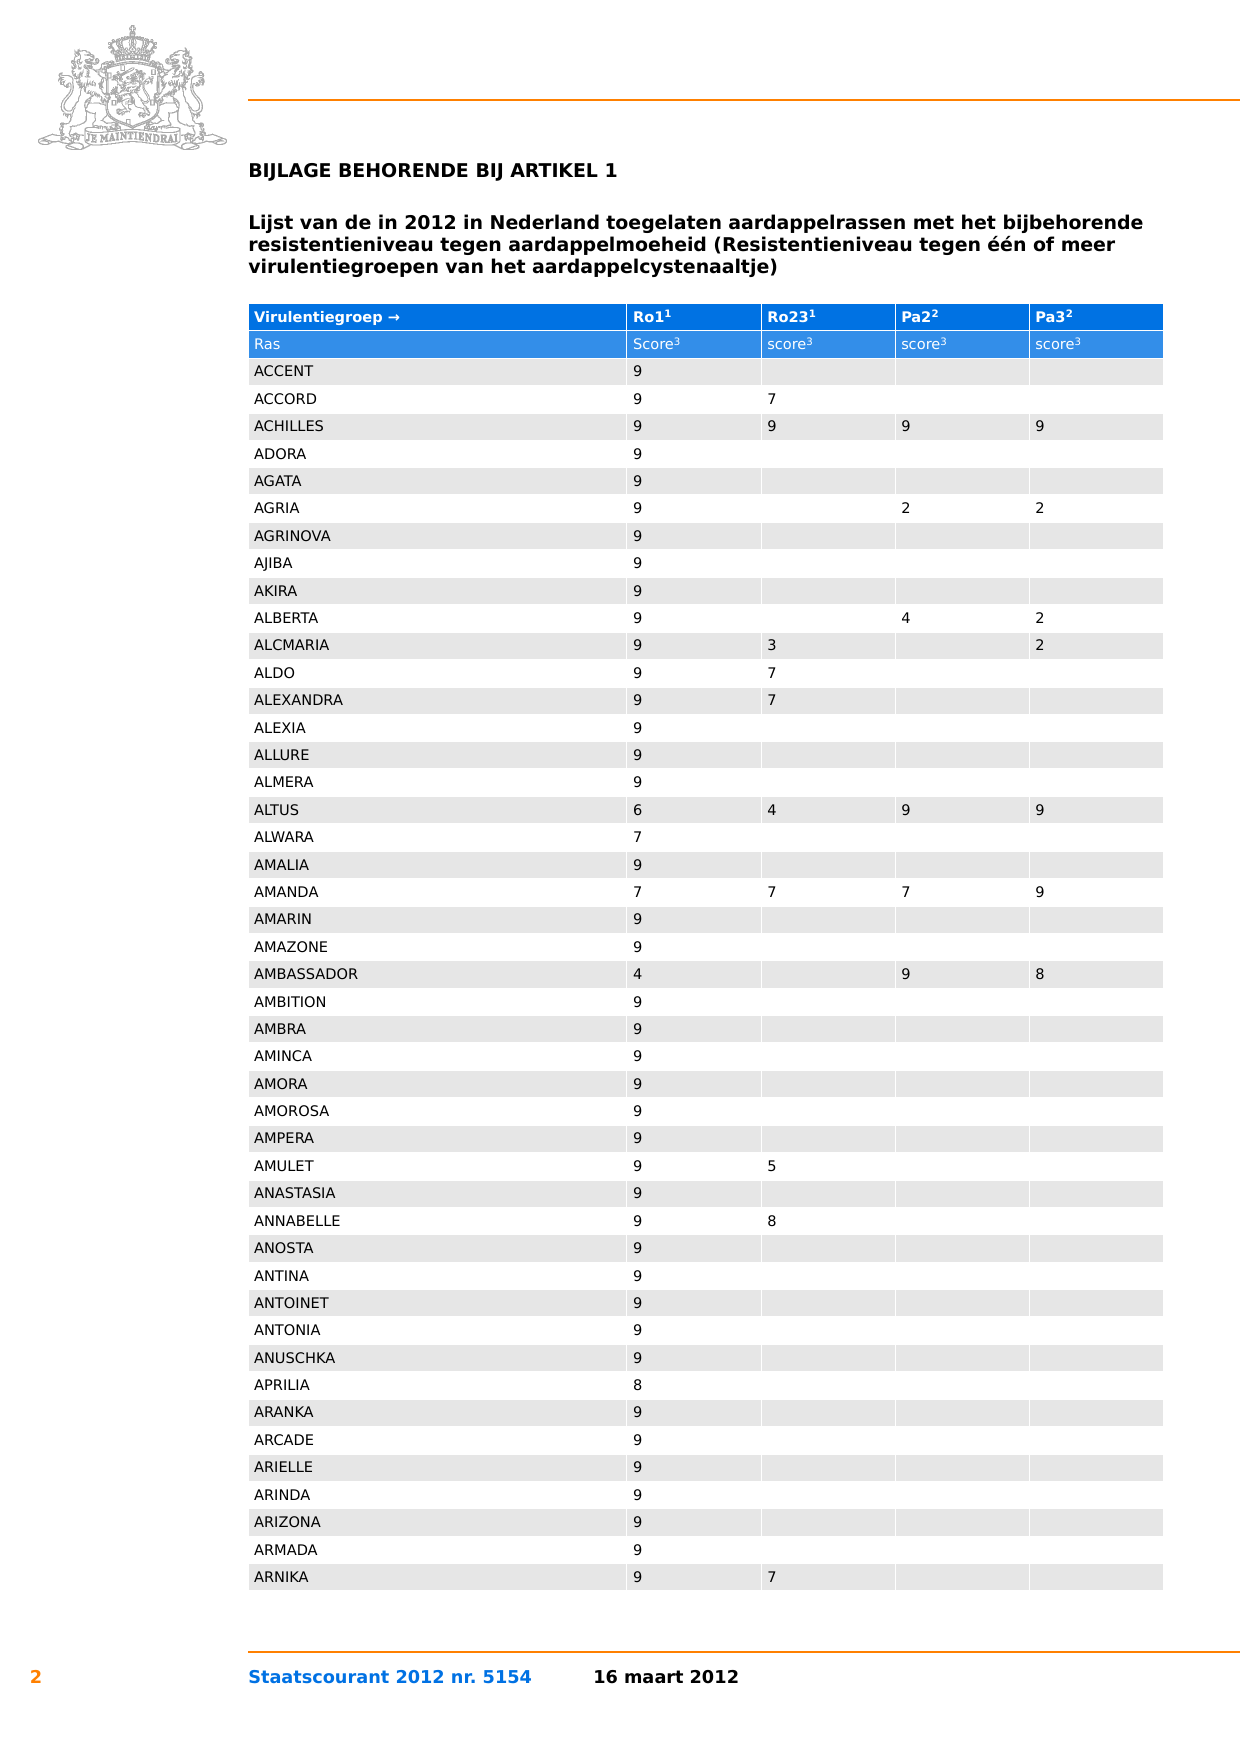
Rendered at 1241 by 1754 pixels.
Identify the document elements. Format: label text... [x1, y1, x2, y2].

table_cell 2 [1030, 633, 1163, 659]
table_cell 3 [762, 633, 895, 659]
table_cell [896, 359, 1029, 385]
table_cell [896, 688, 1029, 714]
table_cell score3 [1030, 331, 1163, 358]
table_cell [896, 1564, 1029, 1590]
table_cell 9 [627, 1235, 761, 1262]
table_cell [1030, 742, 1163, 768]
table_cell [1030, 1482, 1163, 1508]
table_cell 9 [627, 441, 761, 467]
table_cell [896, 715, 1029, 741]
table_cell 4 [896, 605, 1029, 632]
table_cell AMBRA [249, 1016, 626, 1042]
table_cell [896, 1098, 1029, 1125]
table_cell [1030, 1509, 1163, 1536]
table_cell ANTOINET [249, 1290, 626, 1316]
table_cell score3 [896, 331, 1029, 358]
table_cell [762, 1016, 895, 1042]
table_cell [1030, 1564, 1163, 1590]
table_cell 9 [627, 660, 761, 686]
table_cell [896, 1290, 1029, 1316]
table_cell [762, 961, 895, 988]
table_cell AMBASSADOR [249, 961, 626, 988]
table_cell 9 [627, 1537, 761, 1563]
table_cell 9 [627, 1318, 761, 1344]
table_cell [896, 468, 1029, 494]
table_cell 9 [627, 1564, 761, 1590]
table_header Pa22 [896, 304, 1029, 330]
table_cell [762, 1400, 895, 1426]
table_cell AGRIA [249, 496, 626, 522]
table_cell ANTINA [249, 1263, 626, 1289]
table_cell [896, 578, 1029, 604]
table_cell 9 [627, 770, 761, 796]
table_cell 7 [762, 386, 895, 412]
table_cell [762, 468, 895, 494]
table_cell [762, 824, 895, 851]
table_cell 9 [627, 1044, 761, 1070]
table_cell 9 [1030, 414, 1163, 440]
table_cell AMARIN [249, 907, 626, 933]
table_cell [896, 989, 1029, 1015]
table_cell AJIBA [249, 550, 626, 577]
table_cell ACCORD [249, 386, 626, 412]
table_cell ANTONIA [249, 1318, 626, 1344]
table_cell 9 [1030, 797, 1163, 823]
table_cell [896, 1345, 1029, 1371]
table_cell [1030, 688, 1163, 714]
table_cell AGATA [249, 468, 626, 494]
table_cell 9 [896, 414, 1029, 440]
table_cell ARNIKA [249, 1564, 626, 1590]
table_cell ACHILLES [249, 414, 626, 440]
table_header Pa32 [1030, 304, 1163, 330]
table_cell ADORA [249, 441, 626, 467]
table_cell ACCENT [249, 359, 626, 385]
table_cell [1030, 1044, 1163, 1070]
table_cell [896, 633, 1029, 659]
table_cell [1030, 578, 1163, 604]
table_cell AMORA [249, 1071, 626, 1097]
table_cell [896, 1482, 1029, 1508]
table_cell 9 [1030, 879, 1163, 906]
table_cell 7 [627, 824, 761, 851]
table_cell 9 [627, 1181, 761, 1207]
table_cell [1030, 1400, 1163, 1426]
table_cell [896, 1318, 1029, 1344]
table_cell [762, 1318, 895, 1344]
table_cell 9 [627, 1455, 761, 1481]
table_cell AMOROSA [249, 1098, 626, 1125]
subtitle BIJLAGE BEHORENDE BIJ ARTIKEL 1 [248, 160, 1163, 182]
table_cell 9 [627, 1153, 761, 1179]
subtitle Lijst van de in 2012 in Nederland toegelaten aardappelrassen met het bijbehorende resistentieniveau tegen aardappelmoeheid (Resistentieniveau tegen één of meer virulentiegroepen van het aardappelcystenaaltje) [248, 212, 1163, 278]
table_cell 9 [627, 907, 761, 933]
table_cell [762, 1509, 895, 1536]
table_cell AGRINOVA [249, 523, 626, 549]
table_cell [896, 1016, 1029, 1042]
table_cell [762, 742, 895, 768]
table_cell 9 [627, 1016, 761, 1042]
table_cell [896, 550, 1029, 577]
table_cell 2 [1030, 605, 1163, 632]
table_cell 7 [762, 660, 895, 686]
table_cell [896, 934, 1029, 960]
table_cell AMBITION [249, 989, 626, 1015]
table_cell 9 [627, 1400, 761, 1426]
table_cell AKIRA [249, 578, 626, 604]
table_cell ARANKA [249, 1400, 626, 1426]
table_cell 9 [627, 715, 761, 741]
table_cell 7 [762, 879, 895, 906]
table_cell [1030, 550, 1163, 577]
table_cell [762, 1181, 895, 1207]
table_cell ALTUS [249, 797, 626, 823]
table_cell [762, 989, 895, 1015]
table_cell 4 [627, 961, 761, 988]
table_cell [762, 1427, 895, 1453]
table_cell ALWARA [249, 824, 626, 851]
table_cell [896, 660, 1029, 686]
table_cell ALCMARIA [249, 633, 626, 659]
table_header Virulentiegroep → [249, 304, 626, 330]
table_cell 9 [627, 1126, 761, 1152]
table_cell 9 [627, 414, 761, 440]
table_cell 9 [896, 961, 1029, 988]
table_cell 6 [627, 797, 761, 823]
picture [38, 25, 227, 150]
table_cell AMANDA [249, 879, 626, 906]
table_cell [762, 1263, 895, 1289]
table_cell [1030, 1098, 1163, 1125]
table_cell [1030, 1181, 1163, 1207]
table_cell 2 [1030, 496, 1163, 522]
table_cell [762, 715, 895, 741]
table_header Ro11 [627, 304, 761, 330]
table_cell AMPERA [249, 1126, 626, 1152]
table_cell [1030, 441, 1163, 467]
table_cell [1030, 852, 1163, 878]
table_cell 8 [762, 1208, 895, 1234]
table_cell [762, 578, 895, 604]
table_cell [1030, 934, 1163, 960]
table_cell score3 [762, 331, 895, 358]
table_cell [1030, 1016, 1163, 1042]
table_cell [1030, 1372, 1163, 1399]
table_cell Score3 [627, 331, 761, 358]
table_cell AMAZONE [249, 934, 626, 960]
table_cell [896, 1044, 1029, 1070]
table_cell [896, 907, 1029, 933]
table_cell 9 [627, 742, 761, 768]
table_cell [1030, 1126, 1163, 1152]
table_cell 9 [627, 989, 761, 1015]
table_cell [762, 359, 895, 385]
table_cell [1030, 1071, 1163, 1097]
table_cell [896, 1071, 1029, 1097]
table_cell [1030, 907, 1163, 933]
table_cell 8 [1030, 961, 1163, 988]
table_cell [896, 824, 1029, 851]
table_cell [1030, 1208, 1163, 1234]
table_cell [896, 1181, 1029, 1207]
table_cell 9 [627, 468, 761, 494]
table_cell AMINCA [249, 1044, 626, 1070]
table_cell [896, 770, 1029, 796]
table_cell 9 [627, 1098, 761, 1125]
table_cell ANUSCHKA [249, 1345, 626, 1371]
table_cell 5 [762, 1153, 895, 1179]
table_cell [1030, 1537, 1163, 1563]
table_cell [762, 1290, 895, 1316]
table_cell [762, 1235, 895, 1262]
table_cell [762, 441, 895, 467]
table_cell [1030, 1345, 1163, 1371]
table_cell 7 [762, 1564, 895, 1590]
table_cell [896, 1455, 1029, 1481]
table_cell 9 [627, 1290, 761, 1316]
table_cell 2 [896, 496, 1029, 522]
table_cell 9 [627, 1263, 761, 1289]
table_cell 7 [762, 688, 895, 714]
table_cell [1030, 989, 1163, 1015]
table_cell ANOSTA [249, 1235, 626, 1262]
table_header Ro231 [762, 304, 895, 330]
table_cell Ras [249, 331, 626, 358]
table_cell [896, 1537, 1029, 1563]
table_cell [896, 1427, 1029, 1453]
table_cell 9 [627, 605, 761, 632]
table_cell ALMERA [249, 770, 626, 796]
table_cell 9 [627, 688, 761, 714]
table_cell ALLURE [249, 742, 626, 768]
table_cell ARCADE [249, 1427, 626, 1453]
table_cell 9 [627, 359, 761, 385]
table_cell 9 [627, 1509, 761, 1536]
table_cell [1030, 1290, 1163, 1316]
table_cell [1030, 523, 1163, 549]
table_cell [1030, 386, 1163, 412]
table_cell ALDO [249, 660, 626, 686]
table_cell [896, 1400, 1029, 1426]
table_cell AMULET [249, 1153, 626, 1179]
table_cell 9 [627, 1345, 761, 1371]
table_cell [762, 550, 895, 577]
table_cell 9 [627, 523, 761, 549]
table_cell 4 [762, 797, 895, 823]
table_cell [762, 1372, 895, 1399]
table_cell [762, 1482, 895, 1508]
table_cell ALEXANDRA [249, 688, 626, 714]
table_cell [762, 1044, 895, 1070]
table_cell [896, 852, 1029, 878]
table_cell ARIZONA [249, 1509, 626, 1536]
table_cell [1030, 1455, 1163, 1481]
table_cell 7 [627, 879, 761, 906]
table_cell [762, 1126, 895, 1152]
table_cell [896, 1372, 1029, 1399]
table_cell 9 [627, 934, 761, 960]
table_cell [896, 742, 1029, 768]
table_cell [1030, 1427, 1163, 1453]
table_cell [896, 1235, 1029, 1262]
table_cell 9 [627, 1427, 761, 1453]
table_cell [896, 1153, 1029, 1179]
table_cell 7 [896, 879, 1029, 906]
table_cell 9 [627, 578, 761, 604]
table_cell 8 [627, 1372, 761, 1399]
table_cell ANASTASIA [249, 1181, 626, 1207]
table_cell [1030, 359, 1163, 385]
table_cell [1030, 468, 1163, 494]
table_cell ALBERTA [249, 605, 626, 632]
table_cell ARIELLE [249, 1455, 626, 1481]
table_cell 9 [762, 414, 895, 440]
table_cell 9 [627, 1208, 761, 1234]
table_cell [896, 1509, 1029, 1536]
table_cell [762, 1455, 895, 1481]
table_cell [762, 770, 895, 796]
table_cell [896, 1263, 1029, 1289]
table_cell [762, 1071, 895, 1097]
table_cell [1030, 770, 1163, 796]
table_cell [1030, 1263, 1163, 1289]
table_cell [762, 1098, 895, 1125]
table_cell 9 [627, 852, 761, 878]
table_cell [1030, 1153, 1163, 1179]
table_cell 9 [627, 496, 761, 522]
table_cell APRILIA [249, 1372, 626, 1399]
table_cell 9 [627, 633, 761, 659]
table_cell ARMADA [249, 1537, 626, 1563]
table_cell [762, 1537, 895, 1563]
table_cell 9 [896, 797, 1029, 823]
table_cell [762, 523, 895, 549]
table_cell ALEXIA [249, 715, 626, 741]
table_cell [1030, 660, 1163, 686]
table_cell [762, 934, 895, 960]
table_cell 9 [627, 386, 761, 412]
table_cell [896, 523, 1029, 549]
table_cell ARINDA [249, 1482, 626, 1508]
table_cell [896, 1208, 1029, 1234]
table_cell 9 [627, 550, 761, 577]
table_cell [896, 1126, 1029, 1152]
table_cell [762, 605, 895, 632]
table_cell [1030, 1235, 1163, 1262]
table_cell AMALIA [249, 852, 626, 878]
table_cell [896, 386, 1029, 412]
table_cell [1030, 1318, 1163, 1344]
table_cell [1030, 715, 1163, 741]
table_cell 9 [627, 1071, 761, 1097]
table_cell [762, 907, 895, 933]
table_cell [762, 496, 895, 522]
table_cell [896, 441, 1029, 467]
table_cell [762, 852, 895, 878]
table_cell [1030, 824, 1163, 851]
table_cell [762, 1345, 895, 1371]
table_cell ANNABELLE [249, 1208, 626, 1234]
table_cell 9 [627, 1482, 761, 1508]
